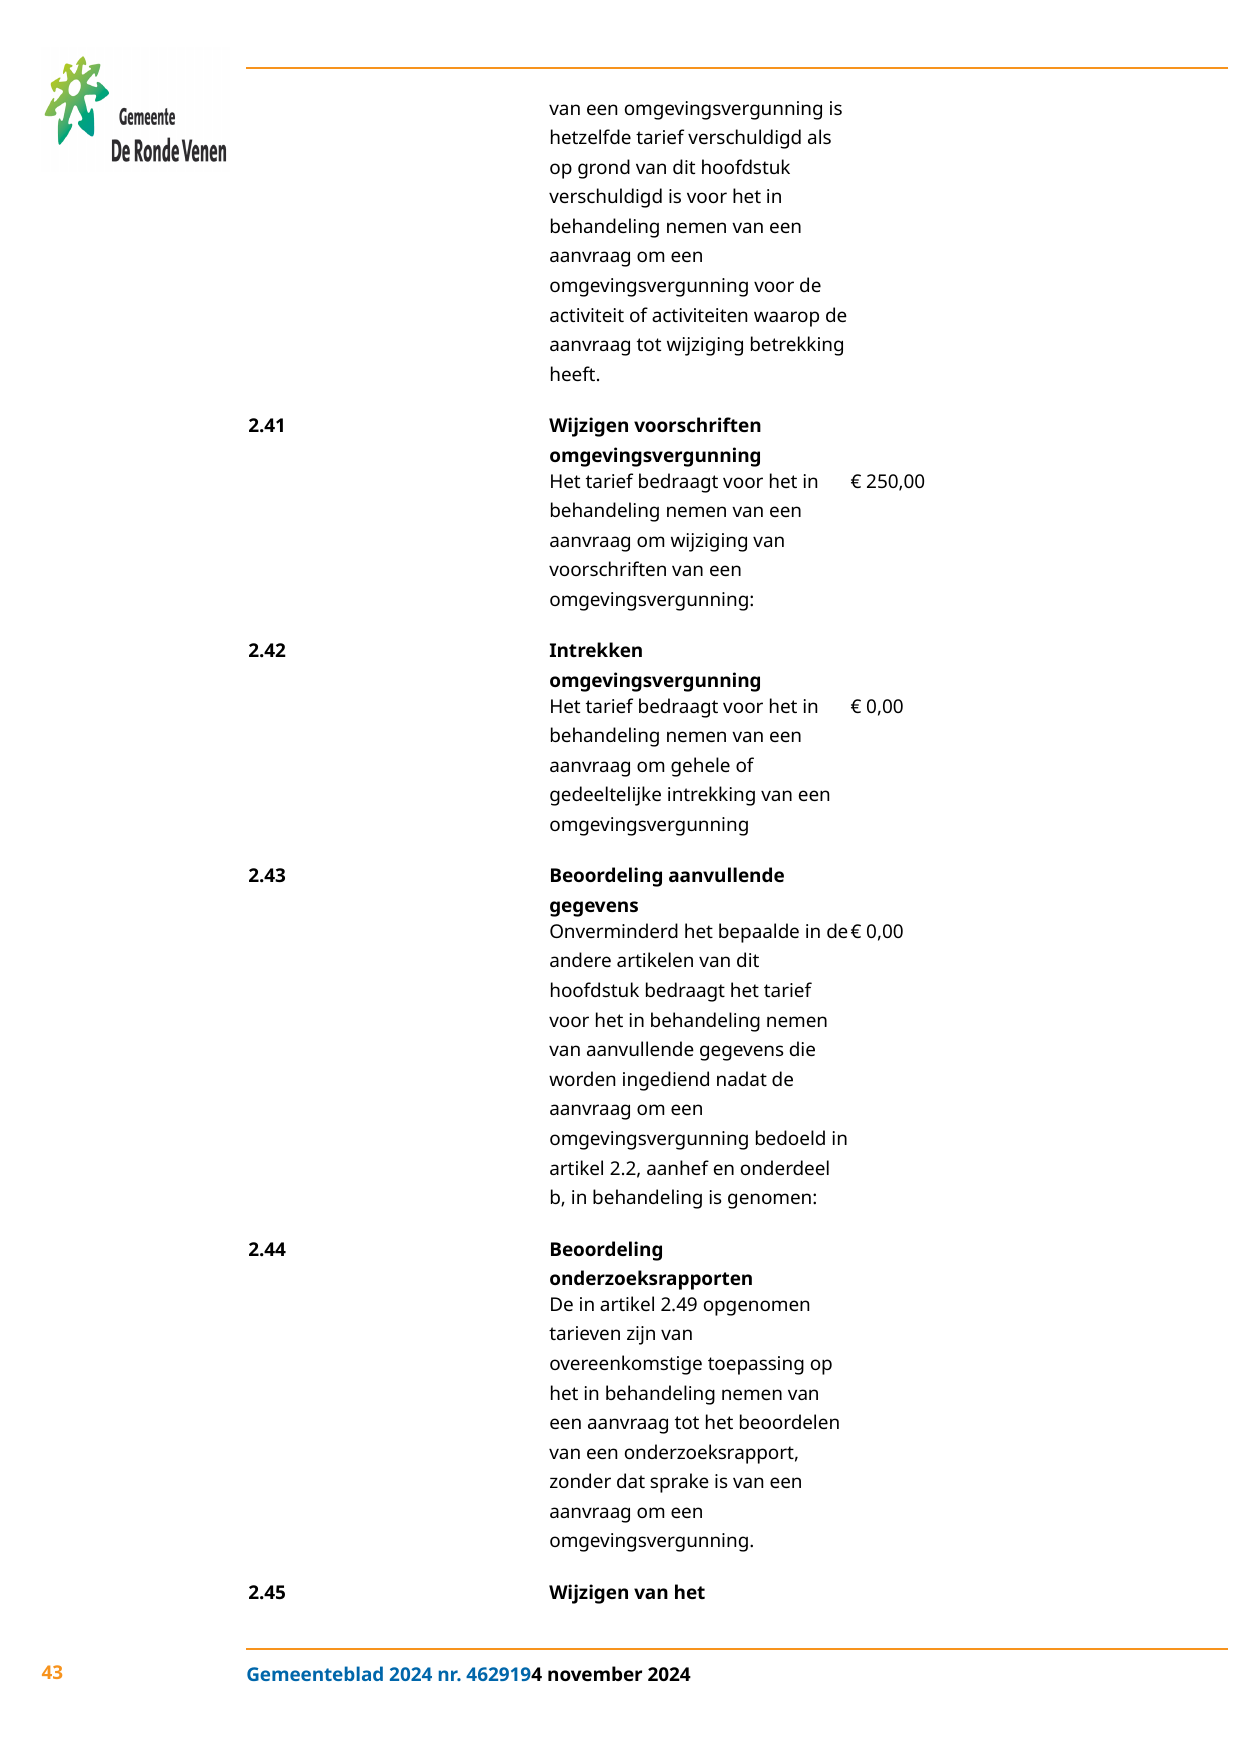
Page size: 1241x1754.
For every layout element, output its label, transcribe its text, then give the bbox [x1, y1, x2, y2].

table_cell [248, 1554, 549, 1579]
table_cell [850, 387, 1152, 412]
table_cell 2.41 [248, 413, 549, 468]
table_cell [850, 1236, 1152, 1291]
table_cell [850, 863, 1152, 918]
table_cell [850, 413, 1152, 468]
table_cell [248, 612, 549, 638]
table_cell [850, 1554, 1152, 1579]
table_cell Het tarief bedraagt voor het in behandeling nemen van een aanvraag om wijziging van voorschriften van een omgevingsvergunning: [549, 468, 850, 612]
table_cell [850, 95, 1152, 387]
table_cell [549, 1210, 850, 1236]
table_cell De in artikel 2.49 opgenomen tarieven zijn van overeenkomstige toepassing op het in behandeling nemen van een aanvraag tot het beoordelen van een onderzoeksrapport, zonder dat sprake is van een aanvraag om een omgevingsvergunning. [549, 1291, 850, 1553]
table_cell [850, 612, 1152, 638]
table_cell Wijzigen voorschriften omgevingsvergunning [549, 413, 850, 468]
table_cell [248, 1291, 549, 1553]
table_cell [248, 387, 549, 412]
table_cell Beoordeling onderzoeksrapporten [549, 1236, 850, 1291]
table_cell [248, 1210, 549, 1236]
table_cell € 0,00 [850, 918, 1152, 1210]
table_cell [248, 468, 549, 612]
table_cell [850, 1210, 1152, 1236]
table_cell van een omgevingsvergunning is hetzelfde tarief verschuldigd als op grond van dit hoofdstuk verschuldigd is voor het in behandeling nemen van een aanvraag om een omgevingsvergunning voor de activiteit of activiteiten waarop de aanvraag tot wijziging betrekking heeft. [549, 95, 850, 387]
table_cell [850, 1291, 1152, 1553]
table_cell 2.44 [248, 1236, 549, 1291]
table_cell [248, 918, 549, 1210]
table_cell [549, 837, 850, 863]
table_cell [549, 1554, 850, 1579]
table_cell Onverminderd het bepaalde in de andere artikelen van dit hoofdstuk bedraagt het tarief voor het in behandeling nemen van aanvullende gegevens die worden ingediend nadat de aanvraag om een omgevingsvergunning bedoeld in artikel 2.2, aanhef en onderdeel b, in behandeling is genomen: [549, 918, 850, 1210]
table_cell [549, 387, 850, 412]
table_cell [549, 612, 850, 638]
table_cell 2.43 [248, 863, 549, 918]
table_cell [850, 1579, 1152, 1605]
table_cell Intrekken omgevingsvergunning [549, 638, 850, 693]
table_cell [850, 638, 1152, 693]
table_cell 2.42 [248, 638, 549, 693]
table_cell [248, 693, 549, 837]
table_cell € 0,00 [850, 693, 1152, 837]
picture [41, 47, 231, 172]
table_cell [248, 95, 549, 387]
table_cell [850, 837, 1152, 863]
table_cell Het tarief bedraagt voor het in behandeling nemen van een aanvraag om gehele of gedeeltelijke intrekking van een omgevingsvergunning [549, 693, 850, 837]
table_cell Wijzigen van het [549, 1579, 850, 1605]
table_cell € 250,00 [850, 468, 1152, 612]
table_cell [248, 837, 549, 863]
table_cell 2.45 [248, 1579, 549, 1605]
table_cell Beoordeling aanvullende gegevens [549, 863, 850, 918]
